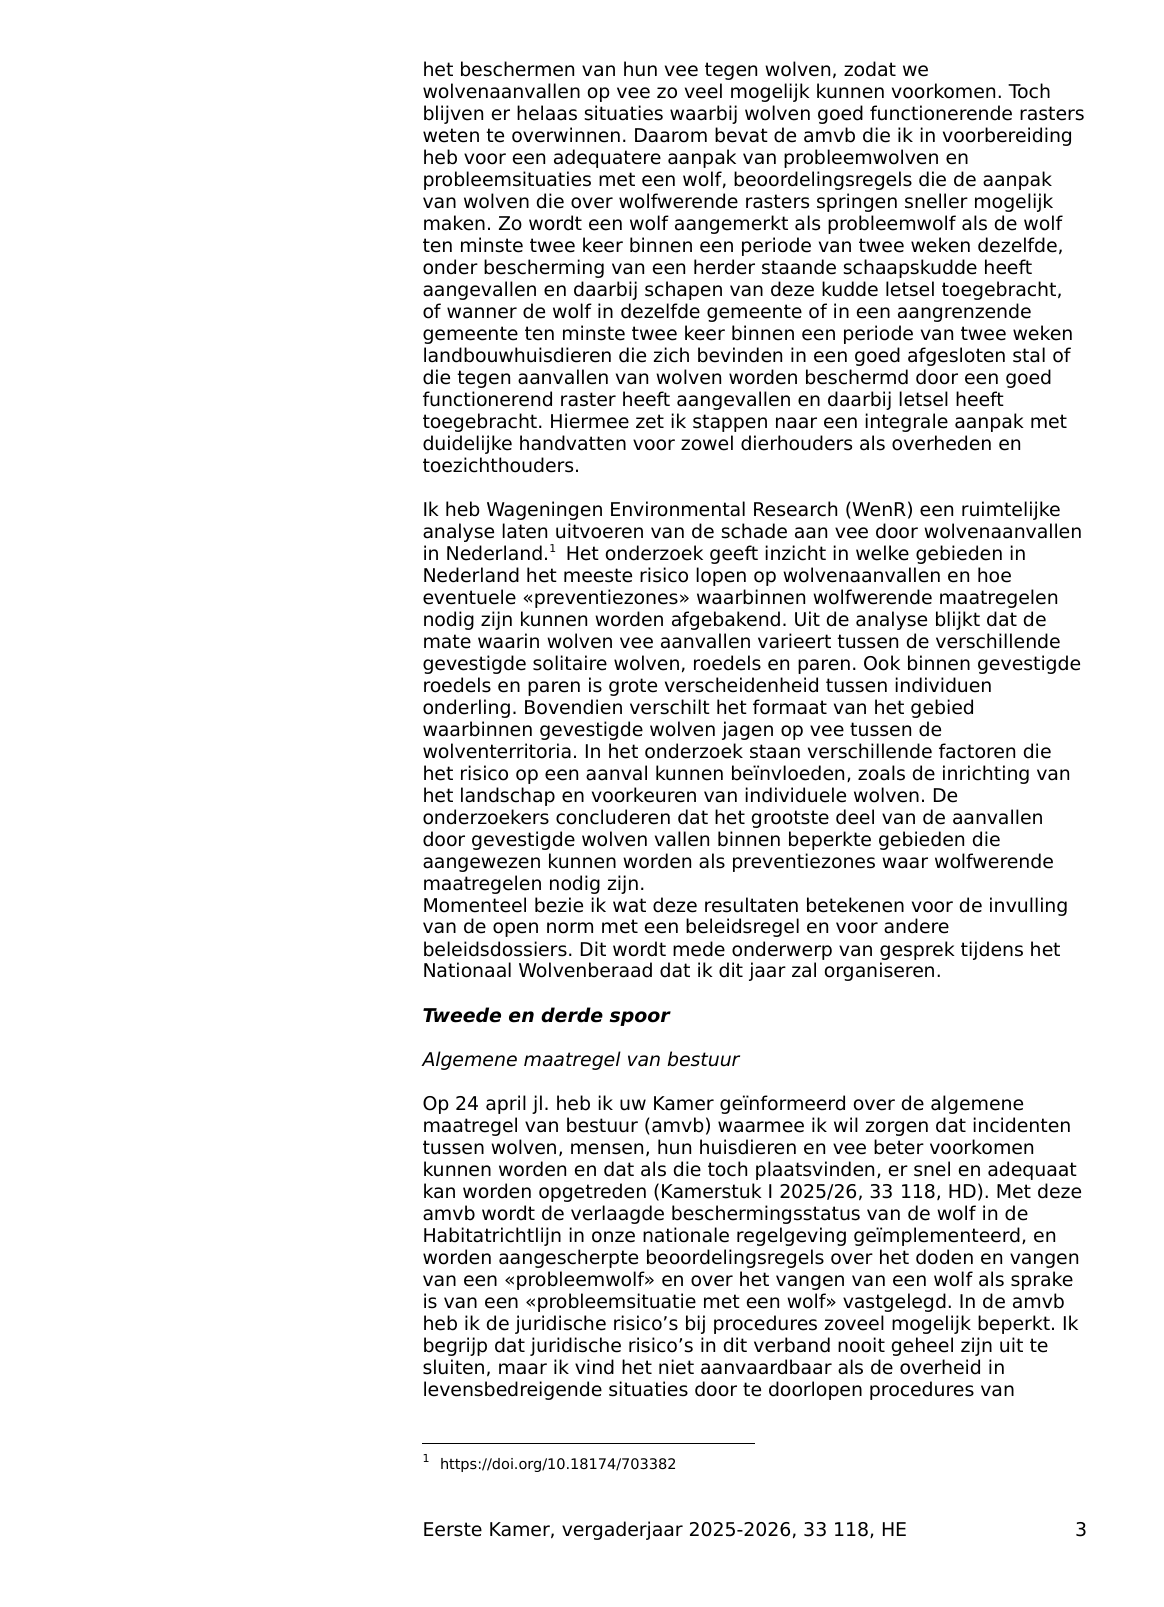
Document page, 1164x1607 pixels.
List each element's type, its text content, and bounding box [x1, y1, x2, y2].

text Ik heb Wageningen Environmental Research (WenR) een ruimtelijke analyse laten uitvoeren van de schade aan vee door wolvenaanvallen in Nederland. Het onderzoek geeft inzicht in welke gebieden in Nederland het meeste risico lopen op wolvenaanvallen en hoe eventuele «preventiezones» waarbinnen wolfwerende maatregelen nodig zijn kunnen worden afgebakend. Uit de analyse blijkt dat de mate waarin wolven vee aanvallen varieert tussen de verschillende gevestigde solitaire wolven, roedels en paren. Ook binnen gevestigde roedels en paren is grote verscheidenheid tussen individuen onderling. Bovendien verschilt het formaat van het gebied waarbinnen gevestigde wolven jagen op vee tussen de wolventerritoria. In het onderzoek staan verschillende factoren die het risico op een aanval kunnen beïnvloeden, zoals de inrichting van het landschap en voorkeuren van individuele wolven. De onderzoekers concluderen dat het grootste deel van de aanvallen door gevestigde wolven vallen binnen beperkte gebieden die aangewezen kunnen worden als preventiezones waar wolfwerende maatregelen nodig zijn. [422, 499, 1087, 894]
text het beschermen van hun vee tegen wolven, zodat we wolvenaanvallen op vee zo veel mogelijk kunnen voorkomen. Toch blijven er helaas situaties waarbij wolven goed functionerende rasters weten te overwinnen. Daarom bevat de amvb die ik in voorbereiding heb voor een adequatere aanpak van probleemwolven en probleemsituaties met een wolf, beoordelingsregels die de aanpak van wolven die over wolfwerende rasters springen sneller mogelijk maken. Zo wordt een wolf aangemerkt als probleemwolf als de wolf ten minste twee keer binnen een periode van twee weken dezelfde, onder bescherming van een herder staande schaapskudde heeft aangevallen en daarbij schapen van deze kudde letsel toegebracht, of wanner de wolf in dezelfde gemeente of in een aangrenzende gemeente ten minste twee keer binnen een periode van twee weken landbouwhuisdieren die zich bevinden in een goed afgesloten stal of die tegen aanvallen van wolven worden beschermd door een goed functionerend raster heeft aangevallen en daarbij letsel heeft toegebracht. Hiermee zet ik stappen naar een integrale aanpak met duidelijke handvatten voor zowel dierhouders als overheden en toezichthouders. [422, 59, 1087, 477]
subtitle Algemene maatregel van bestuur [422, 1049, 1087, 1071]
text Op 24 april jl. heb ik uw Kamer geïnformeerd over de algemene maatregel van bestuur (amvb) waarmee ik wil zorgen dat incidenten tussen wolven, mensen, hun huisdieren en vee beter voorkomen kunnen worden en dat als die toch plaatsvinden, er snel en adequaat kan worden opgetreden (Kamerstuk I 2025/26, 33 118, HD). Met deze amvb wordt de verlaagde beschermingsstatus van de wolf in de Habitatrichtlijn in onze nationale regelgeving geïmplementeerd, en worden aangescherpte beoordelingsregels over het doden en vangen van een «probleemwolf» en over het vangen van een wolf als sprake is van een «probleemsituatie met een wolf» vastgelegd. In de amvb heb ik de juridische risico’s bij procedures zoveel mogelijk beperkt. Ik begrijp dat juridische risico’s in dit verband nooit geheel zijn uit te sluiten, maar ik vind het niet aanvaardbaar als de overheid in levensbedreigende situaties door te doorlopen procedures van [422, 1093, 1087, 1401]
subtitle Tweede en derde spoor [422, 1004, 1087, 1027]
text https://doi.org/10.18174/703382 [422, 1452, 1087, 1474]
text Momenteel bezie ik wat deze resultaten betekenen voor de invulling van de open norm met een beleidsregel en voor andere beleidsdossiers. Dit wordt mede onderwerp van gesprek tijdens het Nationaal Wolvenberaad dat ik dit jaar zal organiseren. [422, 894, 1087, 982]
